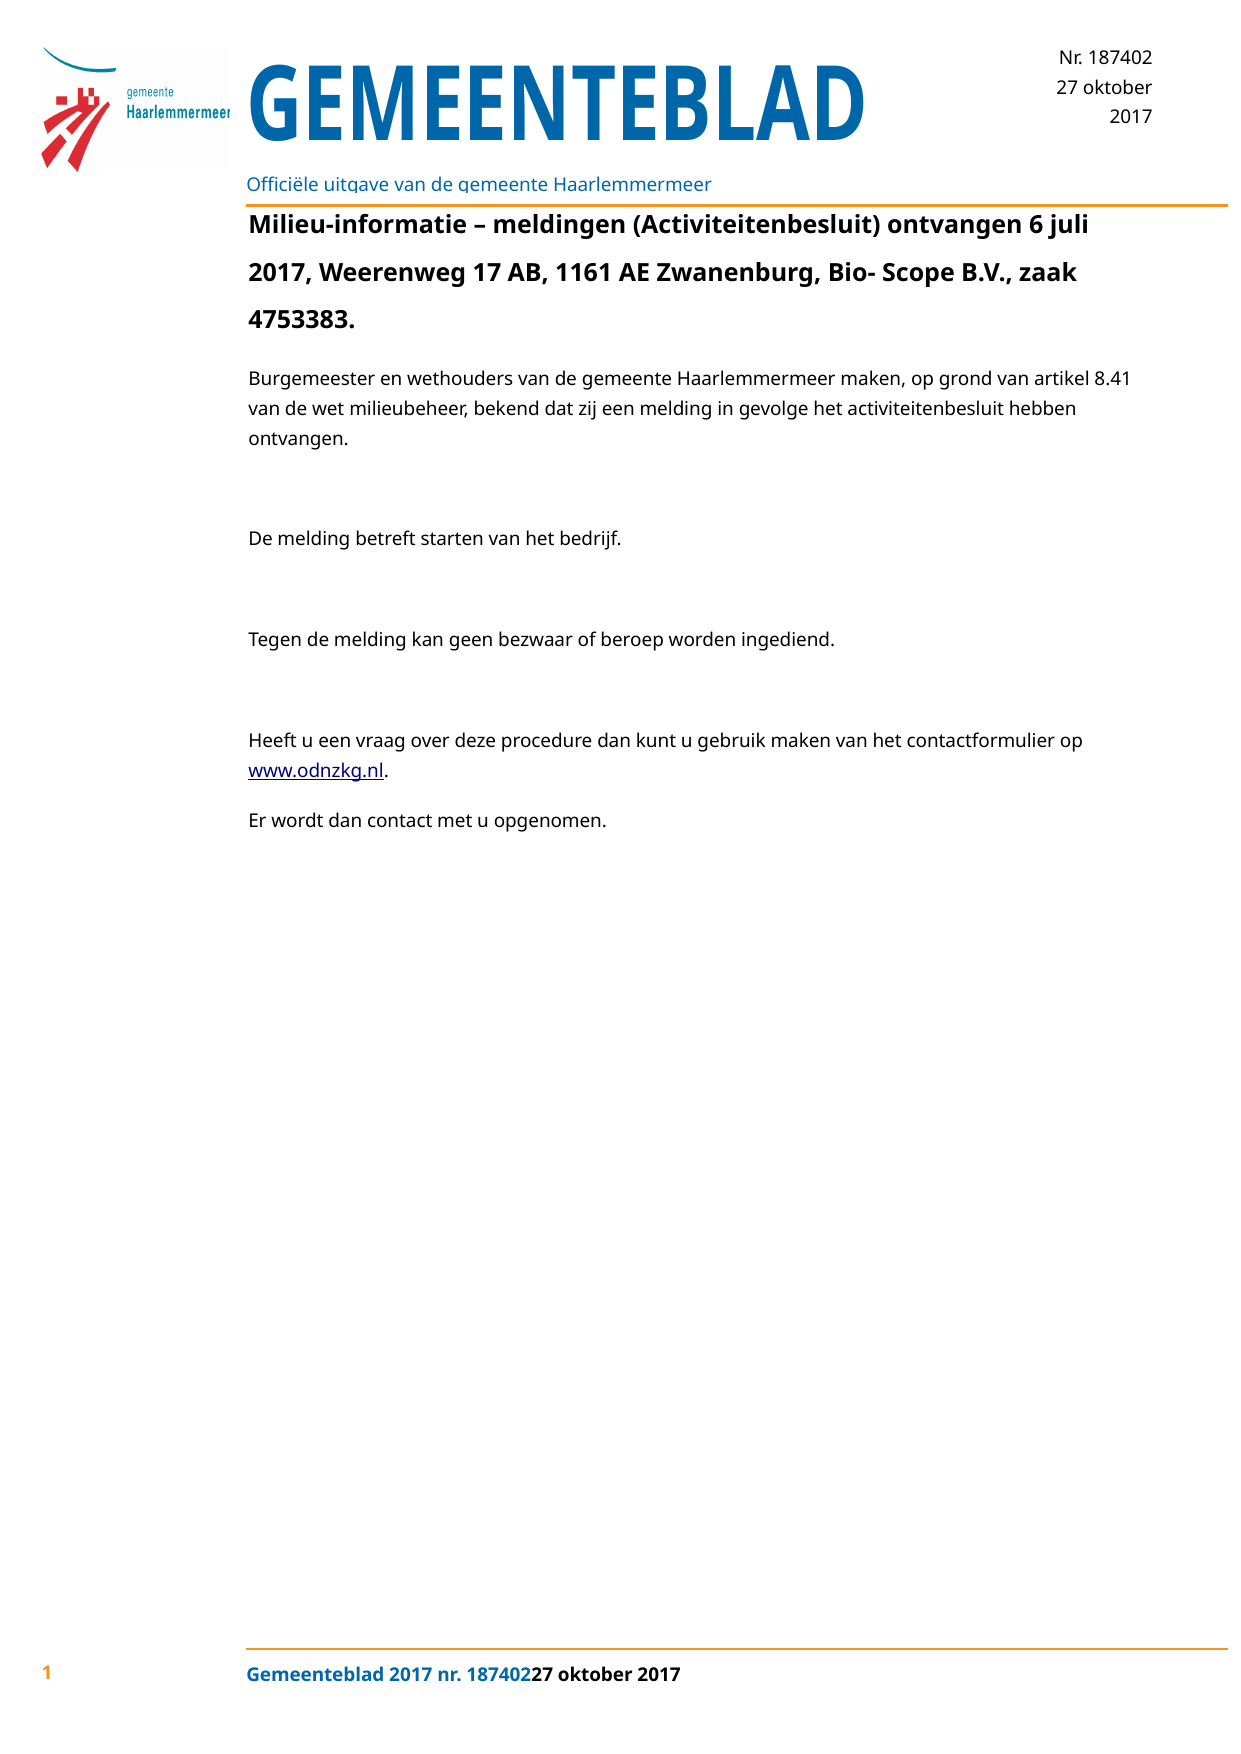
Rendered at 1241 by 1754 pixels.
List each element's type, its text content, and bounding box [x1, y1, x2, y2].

text Tegen de melding kan geen bezwaar of beroep worden ingediend. [248, 626, 1152, 652]
text Milieu-informatie – meldingen (Activiteitenbesluit) ontvangen 6 juli 2017, Weerenweg 17 AB, 1161 AE Zwanenburg, Bio- Scope B.V., zaak 4753383. [248, 207, 1152, 336]
text Burgemeester en wethouders van de gemeente Haarlemmermeer maken, op grond van artikel 8.41 van de wet milieubeheer, bekend dat zij een melding in gevolge het activiteitenbesluit hebben ontvangen. [248, 366, 1152, 450]
picture [41, 47, 231, 172]
text Heeft u een vraag over deze procedure dan kunt u gebruik maken van het contactformulier op www.odnzkg.nl. [248, 727, 1152, 782]
text Er wordt dan contact met u opgenomen. [248, 807, 1152, 833]
text De melding betreft starten van het bedrijf. [248, 526, 1152, 551]
